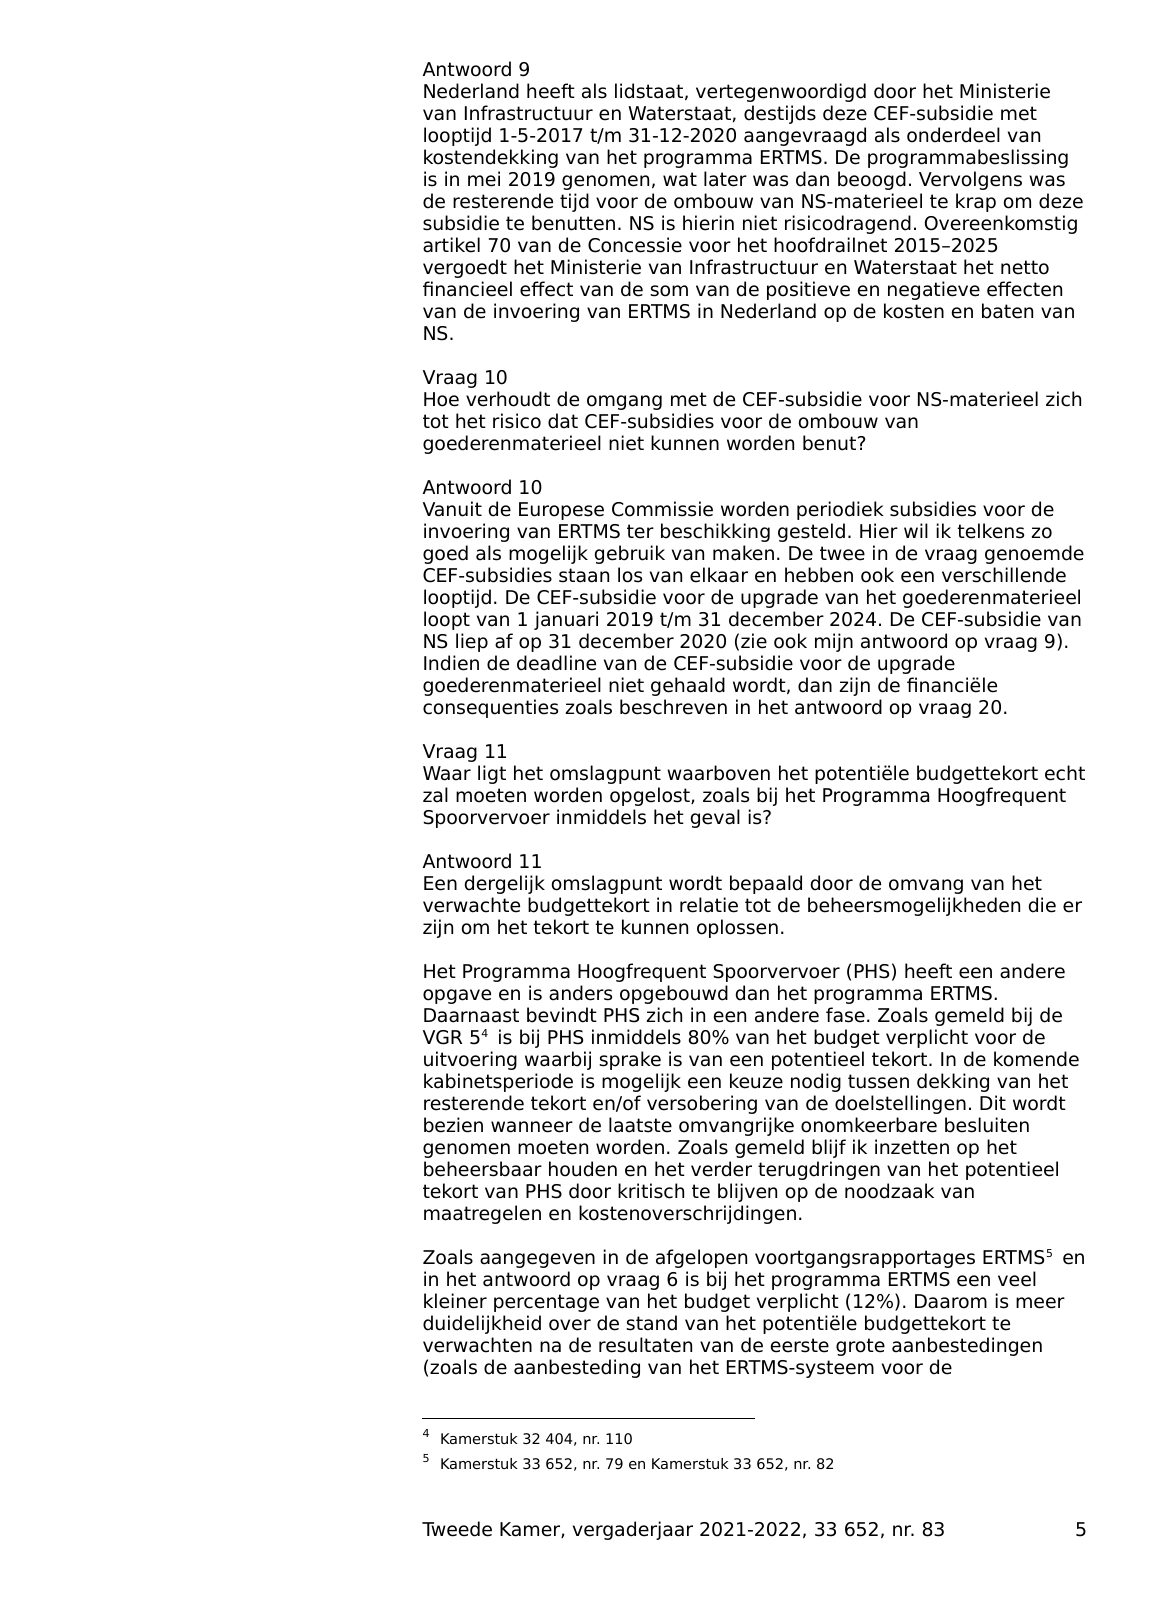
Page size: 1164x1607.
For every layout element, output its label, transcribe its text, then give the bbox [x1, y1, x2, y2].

text Vraag 10 [422, 367, 1087, 389]
text Kamerstuk 32 404, nr. 110 [422, 1427, 1087, 1449]
text Waar ligt het omslagpunt waarboven het potentiële budgettekort echt zal moeten worden opgelost, zoals bij het Programma Hoogfrequent Spoorvervoer inmiddels het geval is? [422, 763, 1087, 829]
text Het Programma Hoogfrequent Spoorvervoer (PHS) heeft een andere opgave en is anders opgebouwd dan het programma ERTMS. Daarnaast bevindt PHS zich in een andere fase. Zoals gemeld bij de VGR 5 is bij PHS inmiddels 80% van het budget verplicht voor de uitvoering waarbij sprake is van een potentieel tekort. In de komende kabinetsperiode is mogelijk een keuze nodig tussen dekking van het resterende tekort en/of versobering van de doelstellingen. Dit wordt bezien wanneer de laatste omvangrijke onomkeerbare besluiten genomen moeten worden. Zoals gemeld blijf ik inzetten op het beheersbaar houden en het verder terugdringen van het potentieel tekort van PHS door kritisch te blijven op de noodzaak van maatregelen en kostenoverschrijdingen. [422, 961, 1087, 1225]
text Kamerstuk 33 652, nr. 79 en Kamerstuk 33 652, nr. 82 [422, 1452, 1087, 1474]
text Een dergelijk omslagpunt wordt bepaald door de omvang van het verwachte budgettekort in relatie tot de beheersmogelijkheden die er zijn om het tekort te kunnen oplossen. [422, 873, 1087, 939]
text Antwoord 9 [422, 59, 1087, 81]
text Vanuit de Europese Commissie worden periodiek subsidies voor de invoering van ERTMS ter beschikking gesteld. Hier wil ik telkens zo goed als mogelijk gebruik van maken. De twee in de vraag genoemde CEF-subsidies staan los van elkaar en hebben ook een verschillende looptijd. De CEF-subsidie voor de upgrade van het goederenmaterieel loopt van 1 januari 2019 t/m 31 december 2024. De CEF-subsidie van NS liep af op 31 december 2020 (zie ook mijn antwoord op vraag 9). Indien de deadline van de CEF-subsidie voor de upgrade goederenmaterieel niet gehaald wordt, dan zijn de financiële consequenties zoals beschreven in het antwoord op vraag 20. [422, 499, 1087, 719]
text Vraag 11 [422, 741, 1087, 763]
text Hoe verhoudt de omgang met de CEF-subsidie voor NS-materieel zich tot het risico dat CEF-subsidies voor de ombouw van goederenmaterieel niet kunnen worden benut? [422, 389, 1087, 455]
text Nederland heeft als lidstaat, vertegenwoordigd door het Ministerie van Infrastructuur en Waterstaat, destijds deze CEF-subsidie met looptijd 1-5-2017 t/m 31-12-2020 aangevraagd als onderdeel van kostendekking van het programma ERTMS. De programmabeslissing is in mei 2019 genomen, wat later was dan beoogd. Vervolgens was de resterende tijd voor de ombouw van NS-materieel te krap om deze subsidie te benutten. NS is hierin niet risicodragend. Overeenkomstig artikel 70 van de Concessie voor het hoofdrailnet 2015–2025 vergoedt het Ministerie van Infrastructuur en Waterstaat het netto financieel effect van de som van de positieve en negatieve effecten van de invoering van ERTMS in Nederland op de kosten en baten van NS. [422, 81, 1087, 345]
text Antwoord 10 [422, 477, 1087, 499]
text Zoals aangegeven in de afgelopen voortgangsrapportages ERTMS en in het antwoord op vraag 6 is bij het programma ERTMS een veel kleiner percentage van het budget verplicht (12%). Daarom is meer duidelijkheid over de stand van het potentiële budgettekort te verwachten na de resultaten van de eerste grote aanbestedingen (zoals de aanbesteding van het ERTMS-systeem voor de [422, 1247, 1087, 1379]
text Antwoord 11 [422, 851, 1087, 873]
